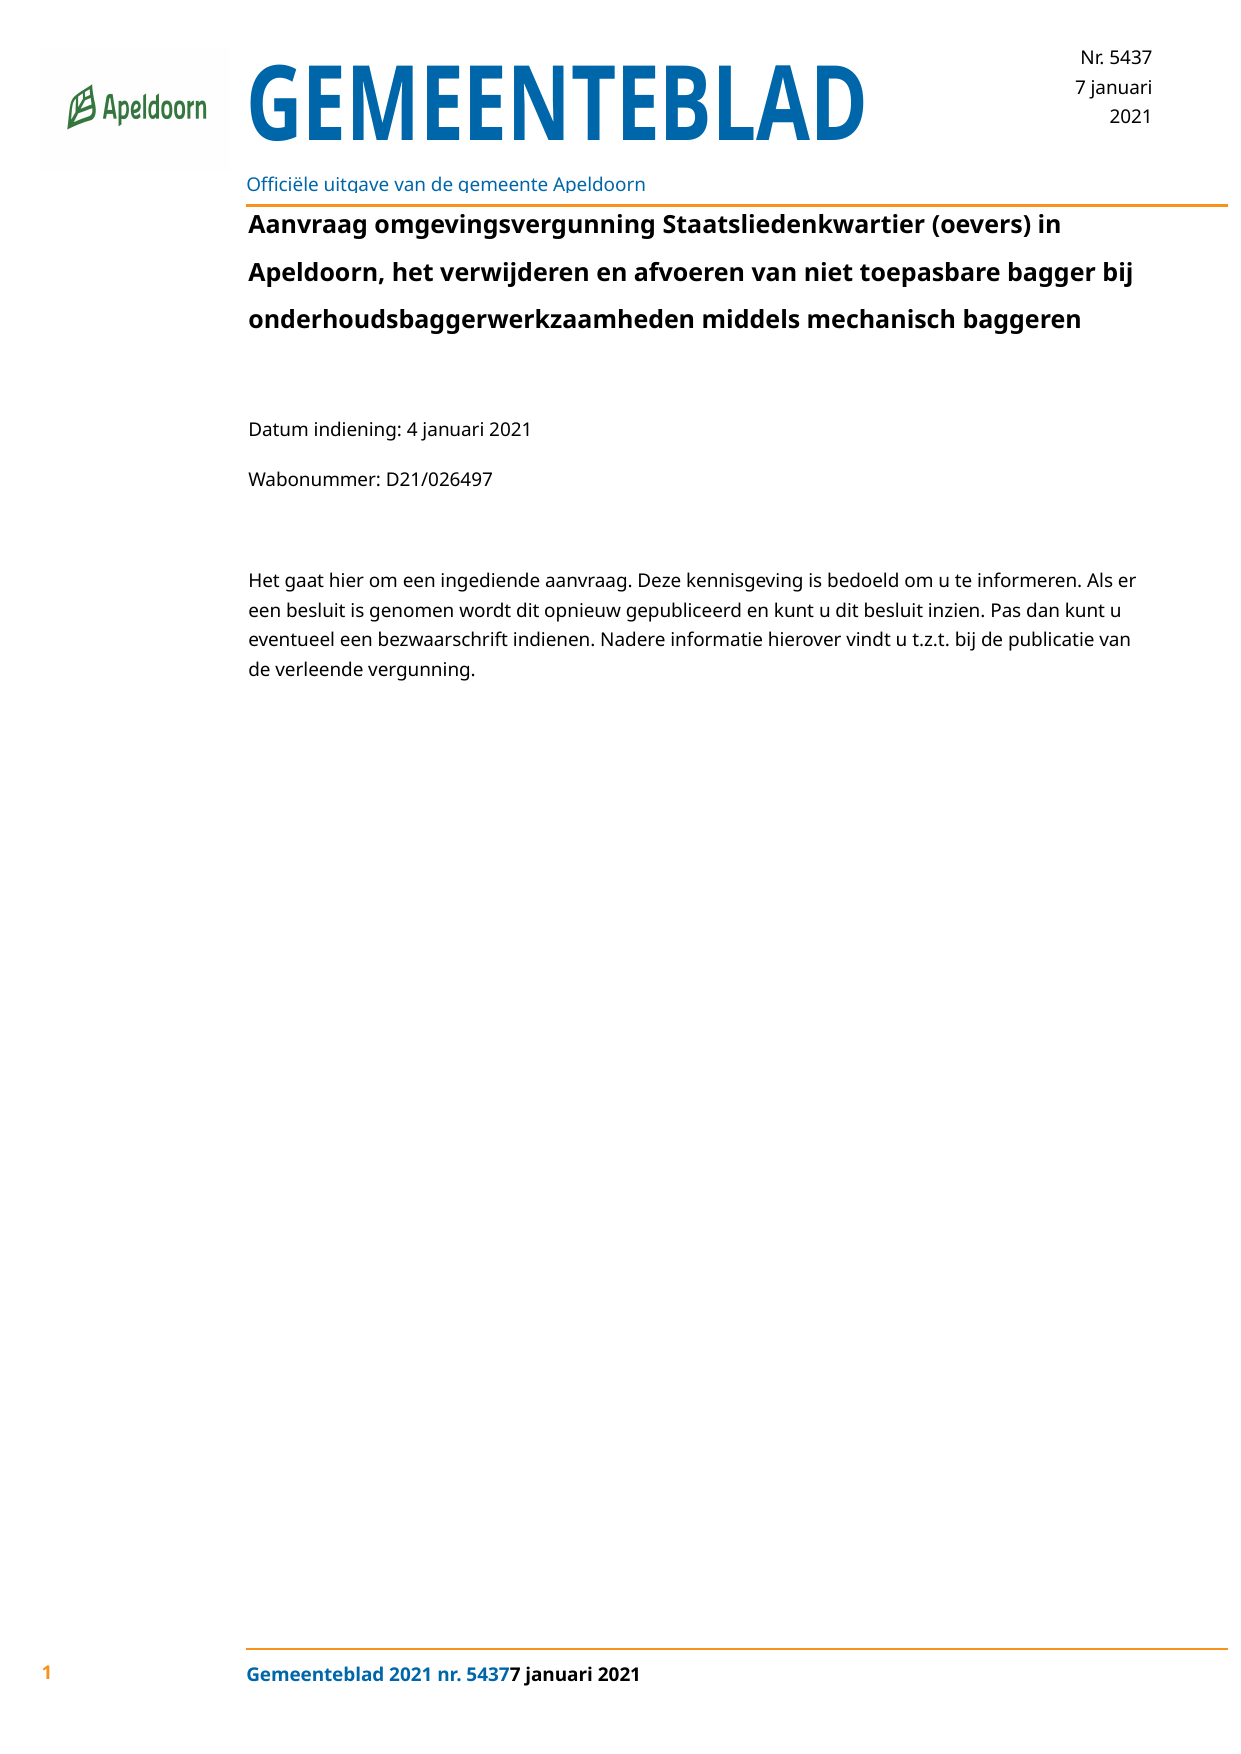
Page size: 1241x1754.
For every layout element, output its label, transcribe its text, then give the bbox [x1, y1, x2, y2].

picture [41, 47, 231, 172]
text Aanvraag omgevingsvergunning Staatsliedenkwartier (oevers) in Apeldoorn, het verwijderen en afvoeren van niet toepasbare bagger bij onderhoudsbaggerwerkzaamheden middels mechanisch baggeren [248, 207, 1152, 336]
text Het gaat hier om een ingediende aanvraag. Deze kennisgeving is bedoeld om u te informeren. Als er een besluit is genomen wordt dit opnieuw gepubliceerd en kunt u dit besluit inzien. Pas dan kunt u eventueel een bezwaarschrift indienen. Nadere informatie hierover vindt u t.z.t. bij de publicatie van de verleende vergunning. [248, 567, 1152, 682]
text Wabonummer: D21/026497 [248, 466, 1152, 492]
text Datum indiening: 4 januari 2021 [248, 416, 1152, 442]
